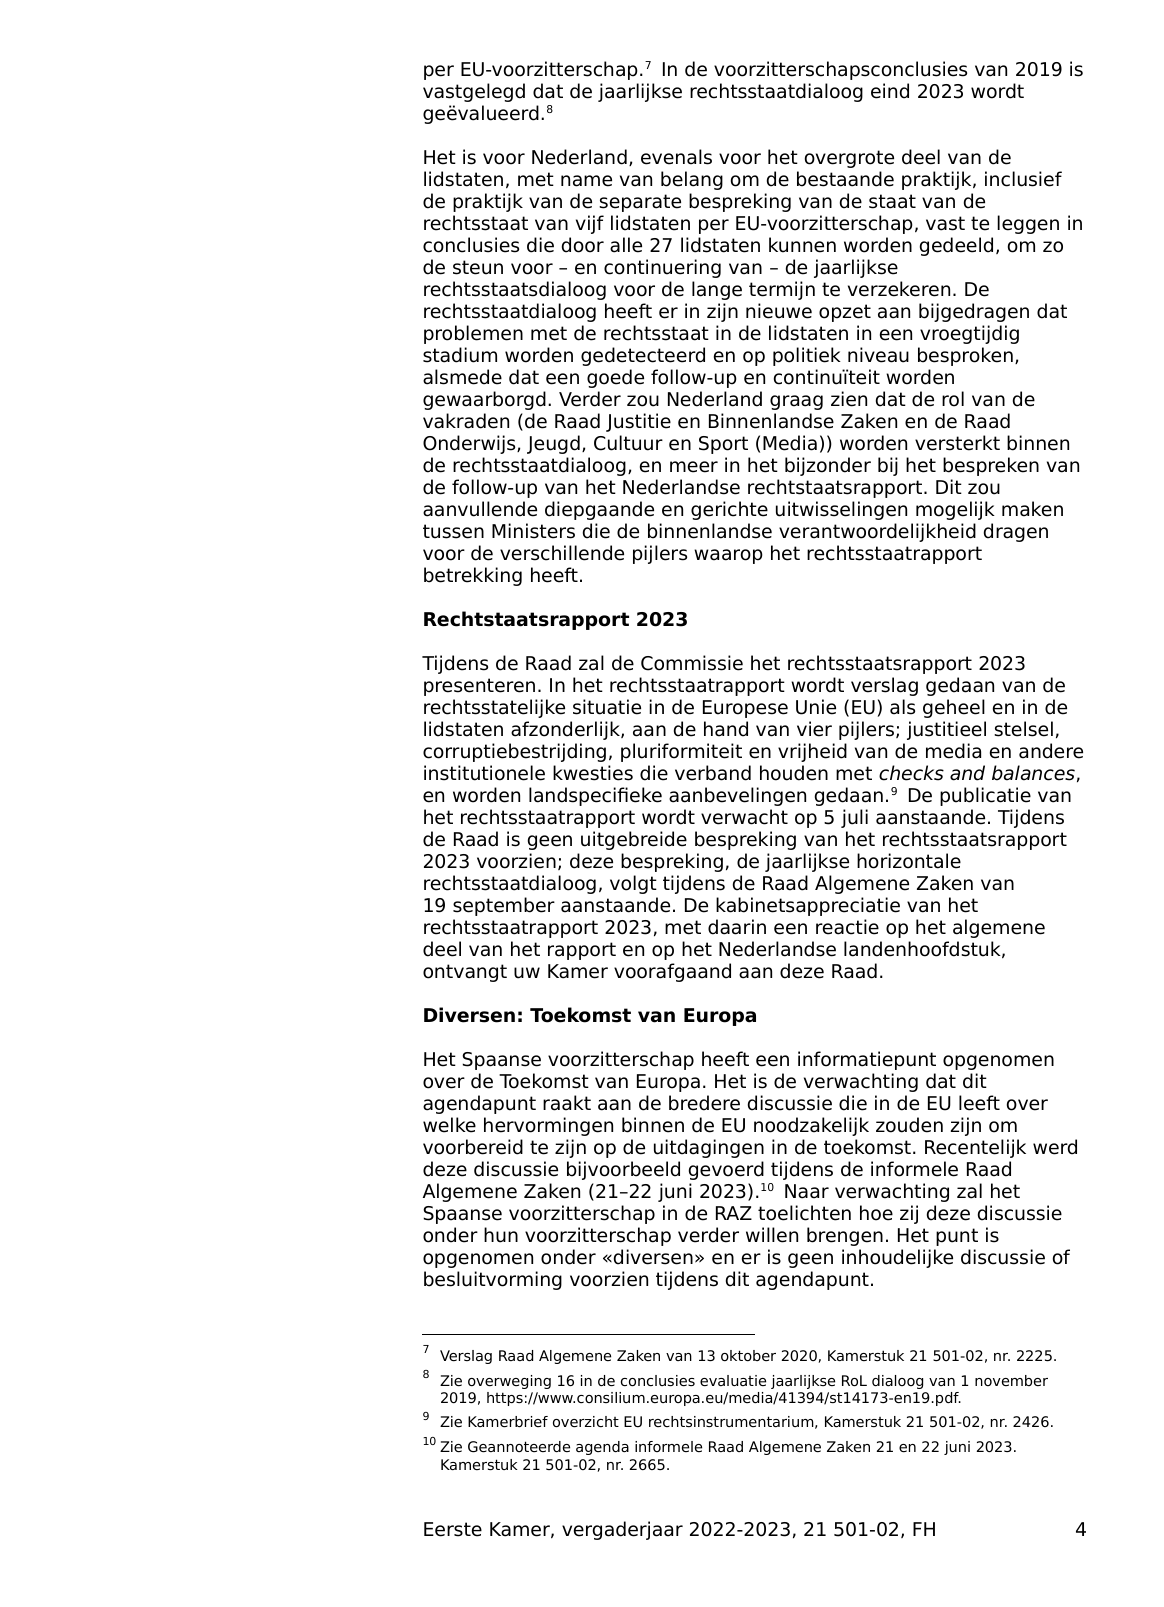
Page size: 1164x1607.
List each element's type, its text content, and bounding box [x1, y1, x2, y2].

text Het Spaanse voorzitterschap heeft een informatiepunt opgenomen over de Toekomst van Europa. Het is de verwachting dat dit agendapunt raakt aan de bredere discussie die in de EU leeft over welke hervormingen binnen de EU noodzakelijk zouden zijn om voorbereid te zijn op de uitdagingen in de toekomst. Recentelijk werd deze discussie bijvoorbeeld gevoerd tijdens de informele Raad Algemene Zaken (21–22 juni 2023). Naar verwachting zal het Spaanse voorzitterschap in de RAZ toelichten hoe zij deze discussie onder hun voorzitterschap verder willen brengen. Het punt is opgenomen onder «diversen» en er is geen inhoudelijke discussie of besluitvorming voorzien tijdens dit agendapunt. [422, 1049, 1087, 1291]
text Zie overweging 16 in de conclusies evaluatie jaarlijkse RoL dialoog van 1 november 2019, https://www.consilium.europa.eu/media/41394/st14173-en19.pdf. [422, 1368, 1087, 1407]
text Verslag Raad Algemene Zaken van 13 oktober 2020, Kamerstuk 21 501-02, nr. 2225. [422, 1343, 1087, 1366]
text Tijdens de Raad zal de Commissie het rechtsstaatsrapport 2023 presenteren. In het rechtsstaatrapport wordt verslag gedaan van de rechtsstatelijke situatie in de Europese Unie (EU) als geheel en in de lidstaten afzonderlijk, aan de hand van vier pijlers; justitieel stelsel, corruptiebestrijding, pluriformiteit en vrijheid van de media en andere institutionele kwesties die verband houden met checks and balances, en worden landspecifieke aanbevelingen gedaan. De publicatie van het rechtsstaatrapport wordt verwacht op 5 juli aanstaande. Tijdens de Raad is geen uitgebreide bespreking van het rechtsstaatsrapport 2023 voorzien; deze bespreking, de jaarlijkse horizontale rechtsstaatdialoog, volgt tijdens de Raad Algemene Zaken van 19 september aanstaande. De kabinetsappreciatie van het rechtsstaatrapport 2023, met daarin een reactie op het algemene deel van het rapport en op het Nederlandse landenhoofdstuk, ontvangt uw Kamer voorafgaand aan deze Raad. [422, 653, 1087, 983]
subtitle Rechtstaatsrapport 2023 [422, 609, 1087, 631]
text Zie Geannoteerde agenda informele Raad Algemene Zaken 21 en 22 juni 2023. Kamerstuk 21 501-02, nr. 2665. [422, 1435, 1087, 1474]
text Het is voor Nederland, evenals voor het overgrote deel van de lidstaten, met name van belang om de bestaande praktijk, inclusief de praktijk van de separate bespreking van de staat van de rechtsstaat van vijf lidstaten per EU-voorzitterschap, vast te leggen in conclusies die door alle 27 lidstaten kunnen worden gedeeld, om zo de steun voor – en continuering van – de jaarlijkse rechtsstaatsdialoog voor de lange termijn te verzekeren. De rechtsstaatdialoog heeft er in zijn nieuwe opzet aan bijgedragen dat problemen met de rechtsstaat in de lidstaten in een vroegtijdig stadium worden gedetecteerd en op politiek niveau besproken, alsmede dat een goede follow-up en continuïteit worden gewaarborgd. Verder zou Nederland graag zien dat de rol van de vakraden (de Raad Justitie en Binnenlandse Zaken en de Raad Onderwijs, Jeugd, Cultuur en Sport (Media)) worden versterkt binnen de rechtsstaatdialoog, en meer in het bijzonder bij het bespreken van de follow-up van het Nederlandse rechtstaatsrapport. Dit zou aanvullende diepgaande en gerichte uitwisselingen mogelijk maken tussen Ministers die de binnenlandse verantwoordelijkheid dragen voor de verschillende pijlers waarop het rechtsstaatrapport betrekking heeft. [422, 147, 1087, 587]
text Zie Kamerbrief overzicht EU rechtsinstrumentarium, Kamerstuk 21 501-02, nr. 2426. [422, 1410, 1087, 1432]
subtitle Diversen: Toekomst van Europa [422, 1005, 1087, 1027]
text per EU-voorzitterschap. In de voorzitterschapsconclusies van 2019 is vastgelegd dat de jaarlijkse rechtsstaatdialoog eind 2023 wordt geëvalueerd. [422, 59, 1087, 125]
